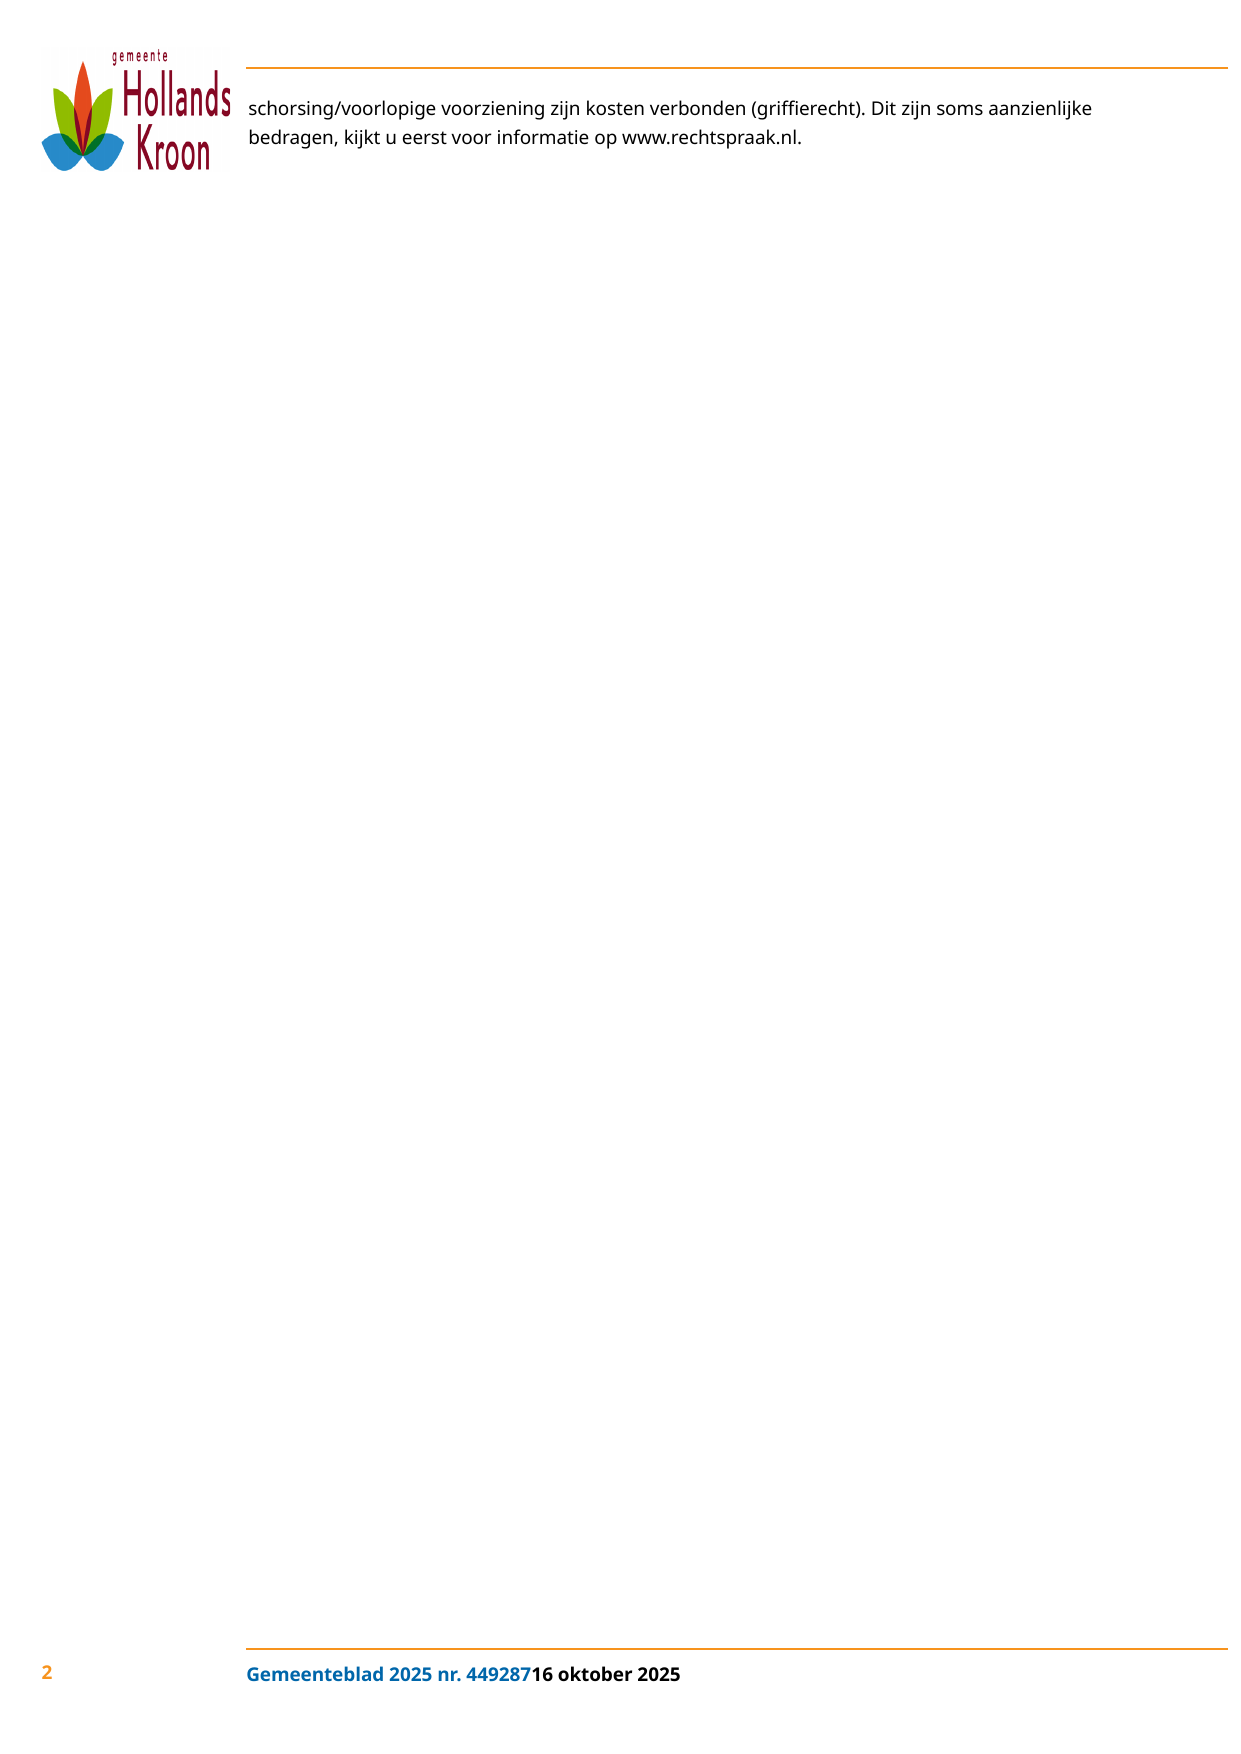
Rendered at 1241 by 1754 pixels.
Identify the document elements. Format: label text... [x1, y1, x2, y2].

picture [41, 47, 231, 172]
text schorsing/voorlopige voorziening zijn kosten verbonden (griffierecht). Dit zijn soms aanzienlijke bedragen, kijkt u eerst voor informatie op www.rechtspraak.nl. [248, 95, 1152, 150]
